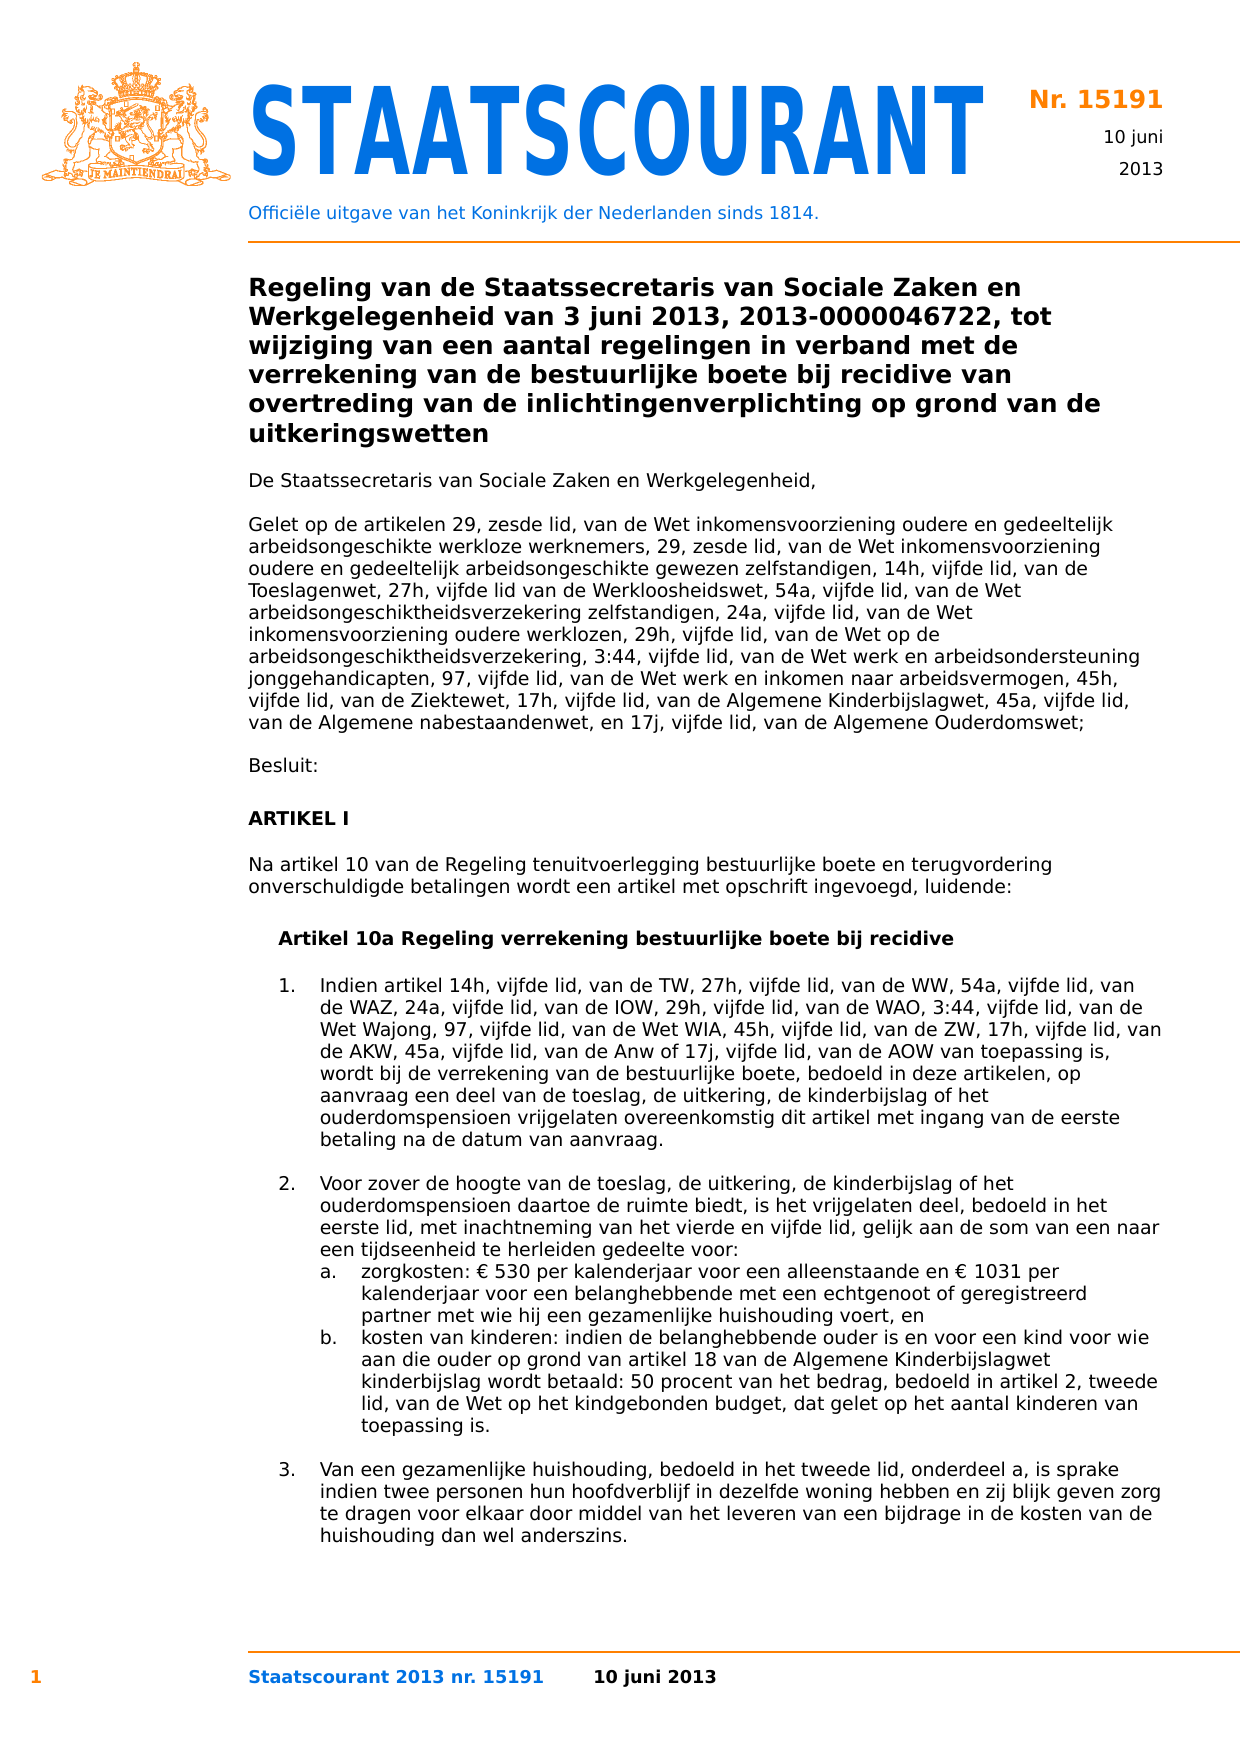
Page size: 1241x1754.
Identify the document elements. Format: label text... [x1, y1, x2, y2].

table_header Nr. 15191 [998, 62, 1240, 121]
text 1. Indien artikel 14h, vijfde lid, van de TW, 27h, vijfde lid, van de WW, 54a, vijfde lid, van de WAZ, 24a, vijfde lid, van de IOW, 29h, vijfde lid, van de WAO, 3:44, vijfde lid, van de Wet Wajong, 97, vijfde lid, van de Wet WIA, 45h, vijfde lid, van de ZW, 17h, vijfde lid, van de AKW, 45a, vijfde lid, van de Anw of 17j, vijfde lid, van de AOW van toepassing is, wordt bij de verrekening van de bestuurlijke boete, bedoeld in deze artikelen, op aanvraag een deel van de toeslag, de uitkering, de kinderbijslag of het ouderdomspensioen vrijgelaten overeenkomstig dit artikel met ingang van de eerste betaling na de datum van aanvraag. [278, 975, 1163, 1151]
text a. zorgkosten: € 530 per kalenderjaar voor een alleenstaande en € 1031 per kalenderjaar voor een belanghebbende met een echtgenoot of geregistreerd partner met wie hij een gezamenlijke huishouding voert, en [319, 1261, 1163, 1327]
table_header STAATSCOURANT [248, 62, 998, 203]
text 3. Van een gezamenlijke huishouding, bedoeld in het tweede lid, onderdeel a, is sprake indien twee personen hun hoofdverblijf in dezelfde woning hebben en zij blijk geven zorg te dragen voor elkaar door middel van het leveren van een bijdrage in de kosten van de huishouding dan wel anderszins. [278, 1459, 1163, 1547]
picture [41, 62, 231, 186]
table_cell Officiële uitgave van het Koninkrijk der Nederlanden sinds 1814. [248, 203, 1240, 241]
subtitle Regeling van de Staatssecretaris van Sociale Zaken en Werkgelegenheid van 3 juni 2013, 2013-0000046722, tot wijziging van een aantal regelingen in verband met de verrekening van de bestuurlijke boete bij recidive van overtreding van de inlichtingenverplichting op grond van de uitkeringswetten [248, 273, 1163, 448]
table_header [25, 62, 248, 241]
text 2. Voor zover de hoogte van de toeslag, de uitkering, de kinderbijslag of het ouderdomspensioen daartoe de ruimte biedt, is het vrijgelaten deel, bedoeld in het eerste lid, met inachtneming van het vierde en vijfde lid, gelijk aan de som van een naar een tijdseenheid te herleiden gedeelte voor: [278, 1173, 1163, 1261]
subtitle Artikel 10a Regeling verrekening bestuurlijke boete bij recidive [278, 928, 1163, 950]
text Gelet op de artikelen 29, zesde lid, van de Wet inkomensvoorziening oudere en gedeeltelijk arbeidsongeschikte werkloze werknemers, 29, zesde lid, van de Wet inkomensvoorziening oudere en gedeeltelijk arbeidsongeschikte gewezen zelfstandigen, 14h, vijfde lid, van de Toeslagenwet, 27h, vijfde lid van de Werkloosheidswet, 54a, vijfde lid, van de Wet arbeidsongeschiktheidsverzekering zelfstandigen, 24a, vijfde lid, van de Wet inkomensvoorziening oudere werklozen, 29h, vijfde lid, van de Wet op de arbeidsongeschiktheidsverzekering, 3:44, vijfde lid, van de Wet werk en arbeidsondersteuning jonggehandicapten, 97, vijfde lid, van de Wet werk en inkomen naar arbeidsvermogen, 45h, vijfde lid, van de Ziektewet, 17h, vijfde lid, van de Algemene Kinderbijslagwet, 45a, vijfde lid, van de Algemene nabestaandenwet, en 17j, vijfde lid, van de Algemene Ouderdomswet; [248, 514, 1163, 733]
subtitle ARTIKEL I [248, 807, 1163, 829]
text b. kosten van kinderen: indien de belanghebbende ouder is en voor een kind voor wie aan die ouder op grond van artikel 18 van de Algemene Kinderbijslagwet kinderbijslag wordt betaald: 50 procent van het bedrag, bedoeld in artikel 2, tweede lid, van de Wet op het kindgebonden budget, dat gelet op het aantal kinderen van toepassing is. [319, 1327, 1163, 1437]
table_cell 10 juni [998, 121, 1240, 153]
text Na artikel 10 van de Regeling tenuitvoerlegging bestuurlijke boete en terugvordering onverschuldigde betalingen wordt een artikel met opschrift ingevoegd, luidende: [248, 854, 1163, 898]
text De Staatssecretaris van Sociale Zaken en Werkgelegenheid, [248, 470, 1163, 492]
table_cell 2013 [998, 153, 1240, 203]
text Besluit: [248, 755, 1163, 777]
